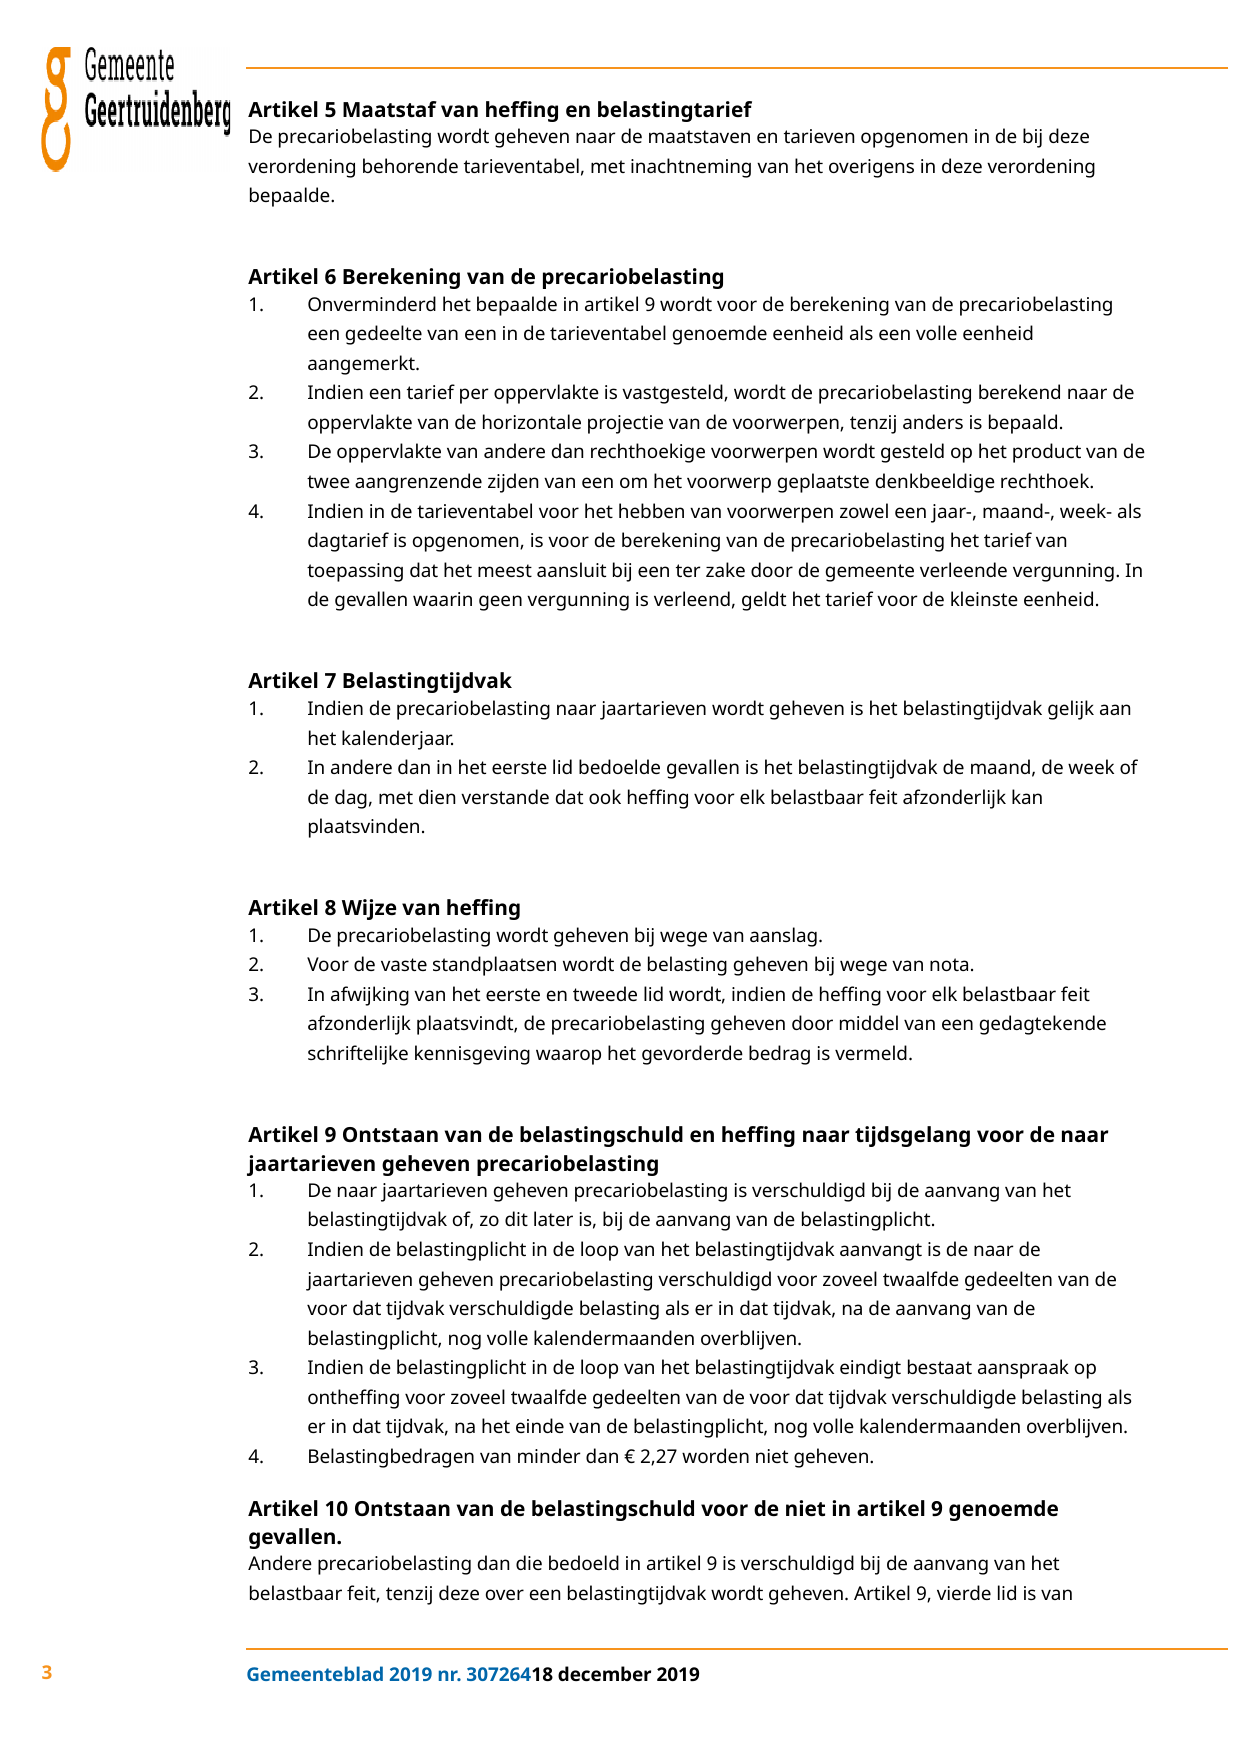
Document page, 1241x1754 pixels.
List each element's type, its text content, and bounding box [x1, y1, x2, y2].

picture [41, 47, 231, 172]
text Andere precariobelasting dan die bedoeld in artikel 9 is verschuldigd bij de aanvang van het belastbaar feit, tenzij deze over een belastingtijdvak wordt geheven. Artikel 9, vierde lid is van [248, 1551, 1152, 1606]
list Voor de vaste standplaatsen wordt de belasting geheven bij wege van nota. [248, 951, 1152, 977]
text Artikel 8 Wijze van heffing [248, 893, 1152, 922]
list In andere dan in het eerste lid bedoelde gevallen is het belastingtijdvak de maand, de week of de dag, met dien verstande dat ook heffing voor elk belastbaar feit afzonderlijk kan plaatsvinden. [248, 754, 1152, 839]
list De precariobelasting wordt geheven bij wege van aanslag. [248, 922, 1152, 948]
list Belastingbedragen van minder dan € 2,27 worden niet geheven. [248, 1443, 1152, 1469]
text Artikel 9 Ontstaan van de belastingschuld en heffing naar tijdsgelang voor de naar jaartarieven geheven precariobelasting [248, 1120, 1152, 1177]
list Indien de belastingplicht in de loop van het belastingtijdvak aanvangt is de naar de jaartarieven geheven precariobelasting verschuldigd voor zoveel twaalfde gedeelten van de voor dat tijdvak verschuldigde belasting als er in dat tijdvak, na de aanvang van de belastingplicht, nog volle kalendermaanden overblijven. [248, 1236, 1152, 1351]
text Artikel 5 Maatstaf van heffing en belastingtarief [248, 95, 1152, 123]
list De oppervlakte van andere dan rechthoekige voorwerpen wordt gesteld op het product van de twee aangrenzende zijden van een om het voorwerp geplaatste denkbeeldige rechthoek. [248, 439, 1152, 494]
list Indien in de tarieventabel voor het hebben van voorwerpen zowel een jaar-, maand-, week- als dagtarief is opgenomen, is voor de berekening van de precariobelasting het tarief van toepassing dat het meest aansluit bij een ter zake door de gemeente verleende vergunning. In de gevallen waarin geen vergunning is verleend, geldt het tarief voor de kleinste eenheid. [248, 498, 1152, 612]
text Artikel 10 Ontstaan van de belastingschuld voor de niet in artikel 9 genoemde gevallen. [248, 1494, 1152, 1551]
list De naar jaartarieven geheven precariobelasting is verschuldigd bij de aanvang van het belastingtijdvak of, zo dit later is, bij de aanvang van de belastingplicht. [248, 1177, 1152, 1232]
text De precariobelasting wordt geheven naar de maatstaven en tarieven opgenomen in de bij deze verordening behorende tarieventabel, met inachtneming van het overigens in deze verordening bepaalde. [248, 123, 1152, 208]
list Indien een tarief per oppervlakte is vastgesteld, wordt de precariobelasting berekend naar de oppervlakte van de horizontale projectie van de voorwerpen, tenzij anders is bepaald. [248, 379, 1152, 435]
list Onverminderd het bepaalde in artikel 9 wordt voor de berekening van de precariobelasting een gedeelte van een in de tarieventabel genoemde eenheid als een volle eenheid aangemerkt. [248, 291, 1152, 376]
text Artikel 7 Belastingtijdvak [248, 667, 1152, 695]
list Indien de belastingplicht in de loop van het belastingtijdvak eindigt bestaat aanspraak op ontheffing voor zoveel twaalfde gedeelten van de voor dat tijdvak verschuldigde belasting als er in dat tijdvak, na het einde van de belastingplicht, nog volle kalendermaanden overblijven. [248, 1354, 1152, 1439]
list Indien de precariobelasting naar jaartarieven wordt geheven is het belastingtijdvak gelijk aan het kalenderjaar. [248, 695, 1152, 750]
text Artikel 6 Berekening van de precariobelasting [248, 262, 1152, 291]
list In afwijking van het eerste en tweede lid wordt, indien de heffing voor elk belastbaar feit afzonderlijk plaatsvindt, de precariobelasting geheven door middel van een gedagtekende schriftelijke kennisgeving waarop het gevorderde bedrag is vermeld. [248, 981, 1152, 1066]
